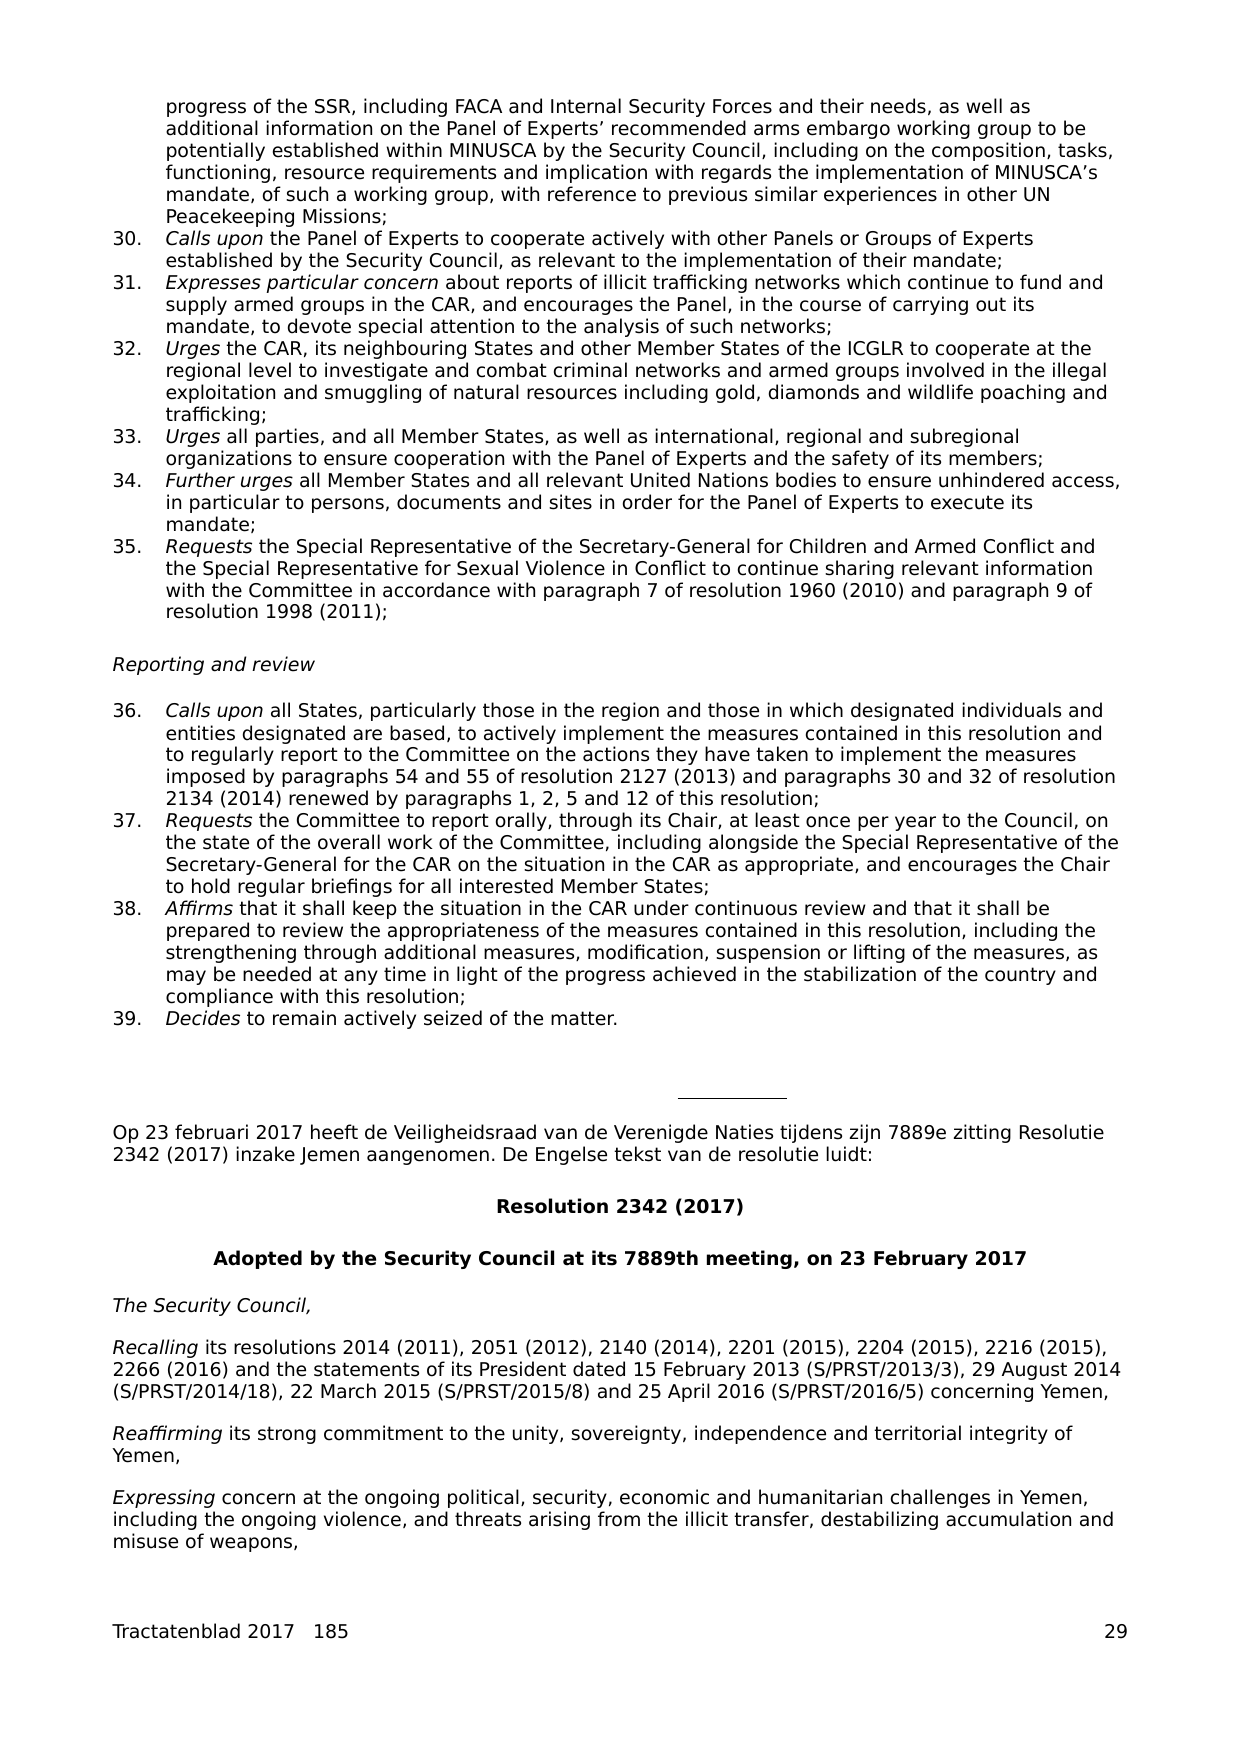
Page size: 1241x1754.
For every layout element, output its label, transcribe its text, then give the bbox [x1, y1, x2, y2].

text 38. Affirms that it shall keep the situation in the CAR under continuous review and that it shall be prepared to review the appropriateness of the measures contained in this resolution, including the strengthening through additional measures, modification, suspension or lifting of the measures, as may be needed at any time in light of the progress achieved in the stabilization of the country and compliance with this resolution; [112, 898, 1128, 1008]
subtitle Reporting and review [112, 653, 1128, 675]
text 36. Calls upon all States, particularly those in the region and those in which designated individuals and entities designated are based, to actively implement the measures contained in this resolution and to regularly report to the Committee on the actions they have taken to implement the measures imposed by paragraphs 54 and 55 of resolution 2127 (2013) and paragraphs 30 and 32 of resolution 2134 (2014) renewed by paragraphs 1, 2, 5 and 12 of this resolution; [112, 700, 1128, 810]
text progress of the SSR, including FACA and Internal Security Forces and their needs, as well as additional information on the Panel of Experts’ recommended arms embargo working group to be potentially established within MINUSCA by the Security Council, including on the composition, tasks, functioning, resource requirements and implication with regards the implementation of MINUSCA’s mandate, of such a working group, with reference to previous similar experiences in other UN Peacekeeping Missions; [112, 96, 1128, 228]
text Expressing concern at the ongoing political, security, economic and humanitarian challenges in Yemen, including the ongoing violence, and threats arising from the illicit transfer, destabilizing accumulation and misuse of weapons, [112, 1487, 1128, 1553]
text 32. Urges the CAR, its neighbouring States and other Member States of the ICGLR to cooperate at the regional level to investigate and combat criminal networks and armed groups involved in the illegal exploitation and smuggling of natural resources including gold, diamonds and wildlife poaching and trafficking; [112, 338, 1128, 426]
text 37. Requests the Committee to report orally, through its Chair, at least once per year to the Council, on the state of the overall work of the Committee, including alongside the Special Representative of the Secretary-General for the CAR on the situation in the CAR as appropriate, and encourages the Chair to hold regular briefings for all interested Member States; [112, 810, 1128, 898]
text 34. Further urges all Member States and all relevant United Nations bodies to ensure unhindered access, in particular to persons, documents and sites in order for the Panel of Experts to execute its mandate; [112, 469, 1128, 536]
text 39. Decides to remain actively seized of the matter. [112, 1008, 1128, 1030]
subtitle Resolution 2342 (2017) [112, 1196, 1128, 1218]
text 31. Expresses particular concern about reports of illicit trafficking networks which continue to fund and supply armed groups in the CAR, and encourages the Panel, in the course of carrying out its mandate, to devote special attention to the analysis of such networks; [112, 272, 1128, 338]
text 33. Urges all parties, and all Member States, as well as international, regional and subregional organizations to ensure cooperation with the Panel of Experts and the safety of its members; [112, 426, 1128, 469]
subtitle Adopted by the Security Council at its 7889th meeting, on 23 February 2017 [112, 1248, 1128, 1270]
text 30. Calls upon the Panel of Experts to cooperate actively with other Panels or Groups of Experts established by the Security Council, as relevant to the implementation of their mandate; [112, 228, 1128, 272]
text Reaffirming its strong commitment to the unity, sovereignty, independence and territorial integrity of Yemen, [112, 1423, 1128, 1467]
text Op 23 februari 2017 heeft de Veiligheidsraad van de Verenigde Naties tijdens zijn 7889e zitting Resolutie 2342 (2017) inzake Jemen aangenomen. De Engelse tekst van de resolutie luidt: [112, 1122, 1128, 1166]
text Recalling its resolutions 2014 (2011), 2051 (2012), 2140 (2014), 2201 (2015), 2204 (2015), 2216 (2015), 2266 (2016) and the statements of its President dated 15 February 2013 (S/PRST/2013/3), 29 August 2014 (S/PRST/2014/18), 22 March 2015 (S/PRST/2015/8) and 25 April 2016 (S/PRST/2016/5) concerning Yemen, [112, 1337, 1128, 1403]
text 35. Requests the Special Representative of the Secretary-General for Children and Armed Conflict and the Special Representative for Sexual Violence in Conflict to continue sharing relevant information with the Committee in accordance with paragraph 7 of resolution 1960 (2010) and paragraph 9 of resolution 1998 (2011); [112, 536, 1128, 623]
text The Security Council, [112, 1295, 1128, 1317]
